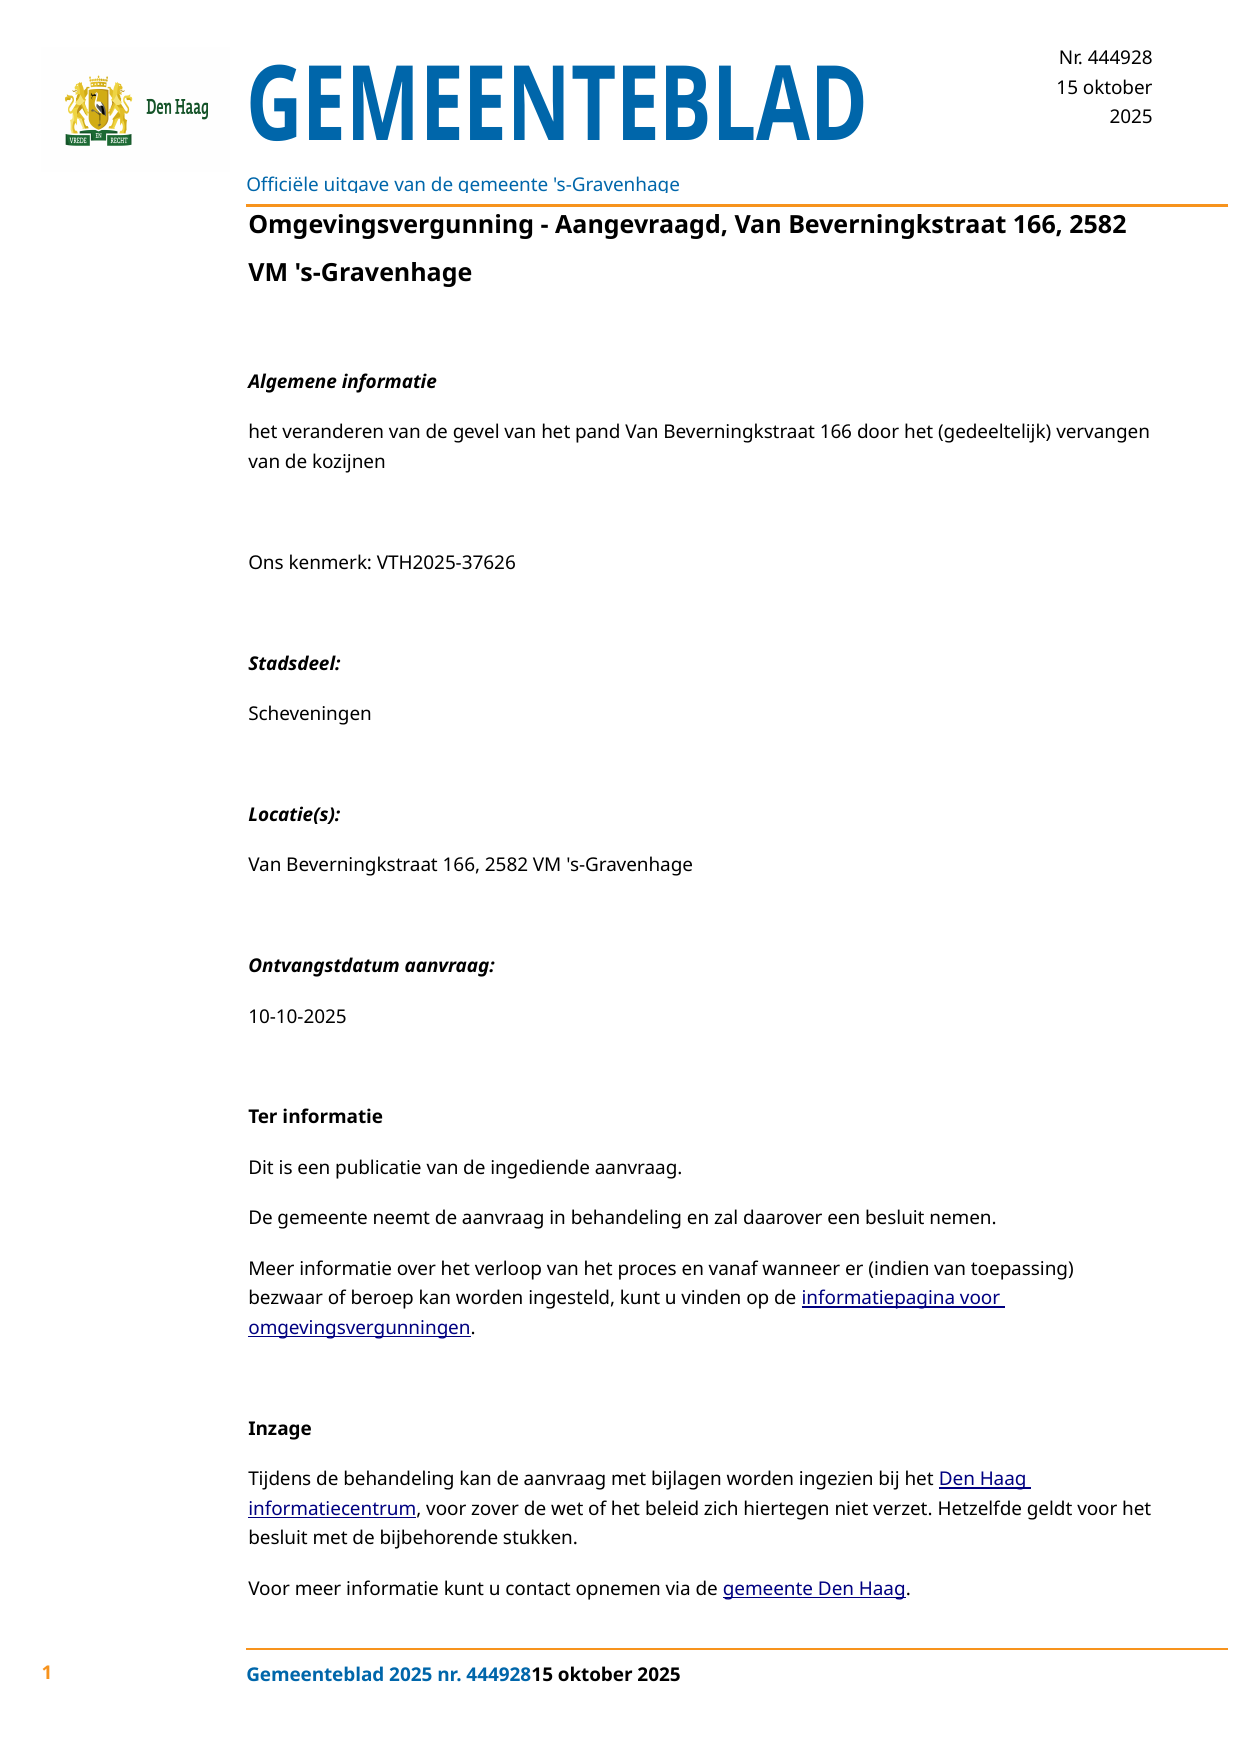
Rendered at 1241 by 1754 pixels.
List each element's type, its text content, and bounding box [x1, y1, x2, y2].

text Ontvangstdatum aanvraag: [248, 952, 1152, 978]
text De gemeente neemt de aanvraag in behandeling en zal daarover een besluit nemen. [248, 1204, 1152, 1230]
text Meer informatie over het verloop van het proces en vanaf wanneer er (indien van toepassing) bezwaar of beroep kan worden ingesteld, kunt u vinden op de informatiepagina voor omgevingsvergunningen. [248, 1255, 1152, 1340]
text Voor meer informatie kunt u contact opnemen via de gemeente Den Haag. [248, 1575, 1152, 1601]
text Locatie(s): [248, 801, 1152, 827]
text Inzage [248, 1415, 1152, 1441]
text Algemene informatie [248, 368, 1152, 394]
text Omgevingsvergunning - Aangevraagd, Van Beverningkstraat 166, 2582 VM 's-Gravenhage [248, 207, 1152, 288]
picture [41, 47, 231, 172]
text Stadsdeel: [248, 650, 1152, 676]
text Dit is een publicatie van de ingediende aanvraag. [248, 1154, 1152, 1180]
text Ter informatie [248, 1104, 1152, 1129]
text Ons kenmerk: VTH2025-37626 [248, 549, 1152, 575]
text het veranderen van de gevel van het pand Van Beverningkstraat 166 door het (gedeeltelijk) vervangen van de kozijnen [248, 419, 1152, 474]
text Tijdens de behandeling kan de aanvraag met bijlagen worden ingezien bij het Den Haag informatiecentrum, voor zover de wet of het beleid zich hiertegen niet verzet. Hetzelfde geldt voor het besluit met de bijbehorende stukken. [248, 1465, 1152, 1550]
text Scheveningen [248, 700, 1152, 726]
text Van Beverningkstraat 166, 2582 VM 's-Gravenhage [248, 852, 1152, 877]
text 10-10-2025 [248, 1003, 1152, 1029]
